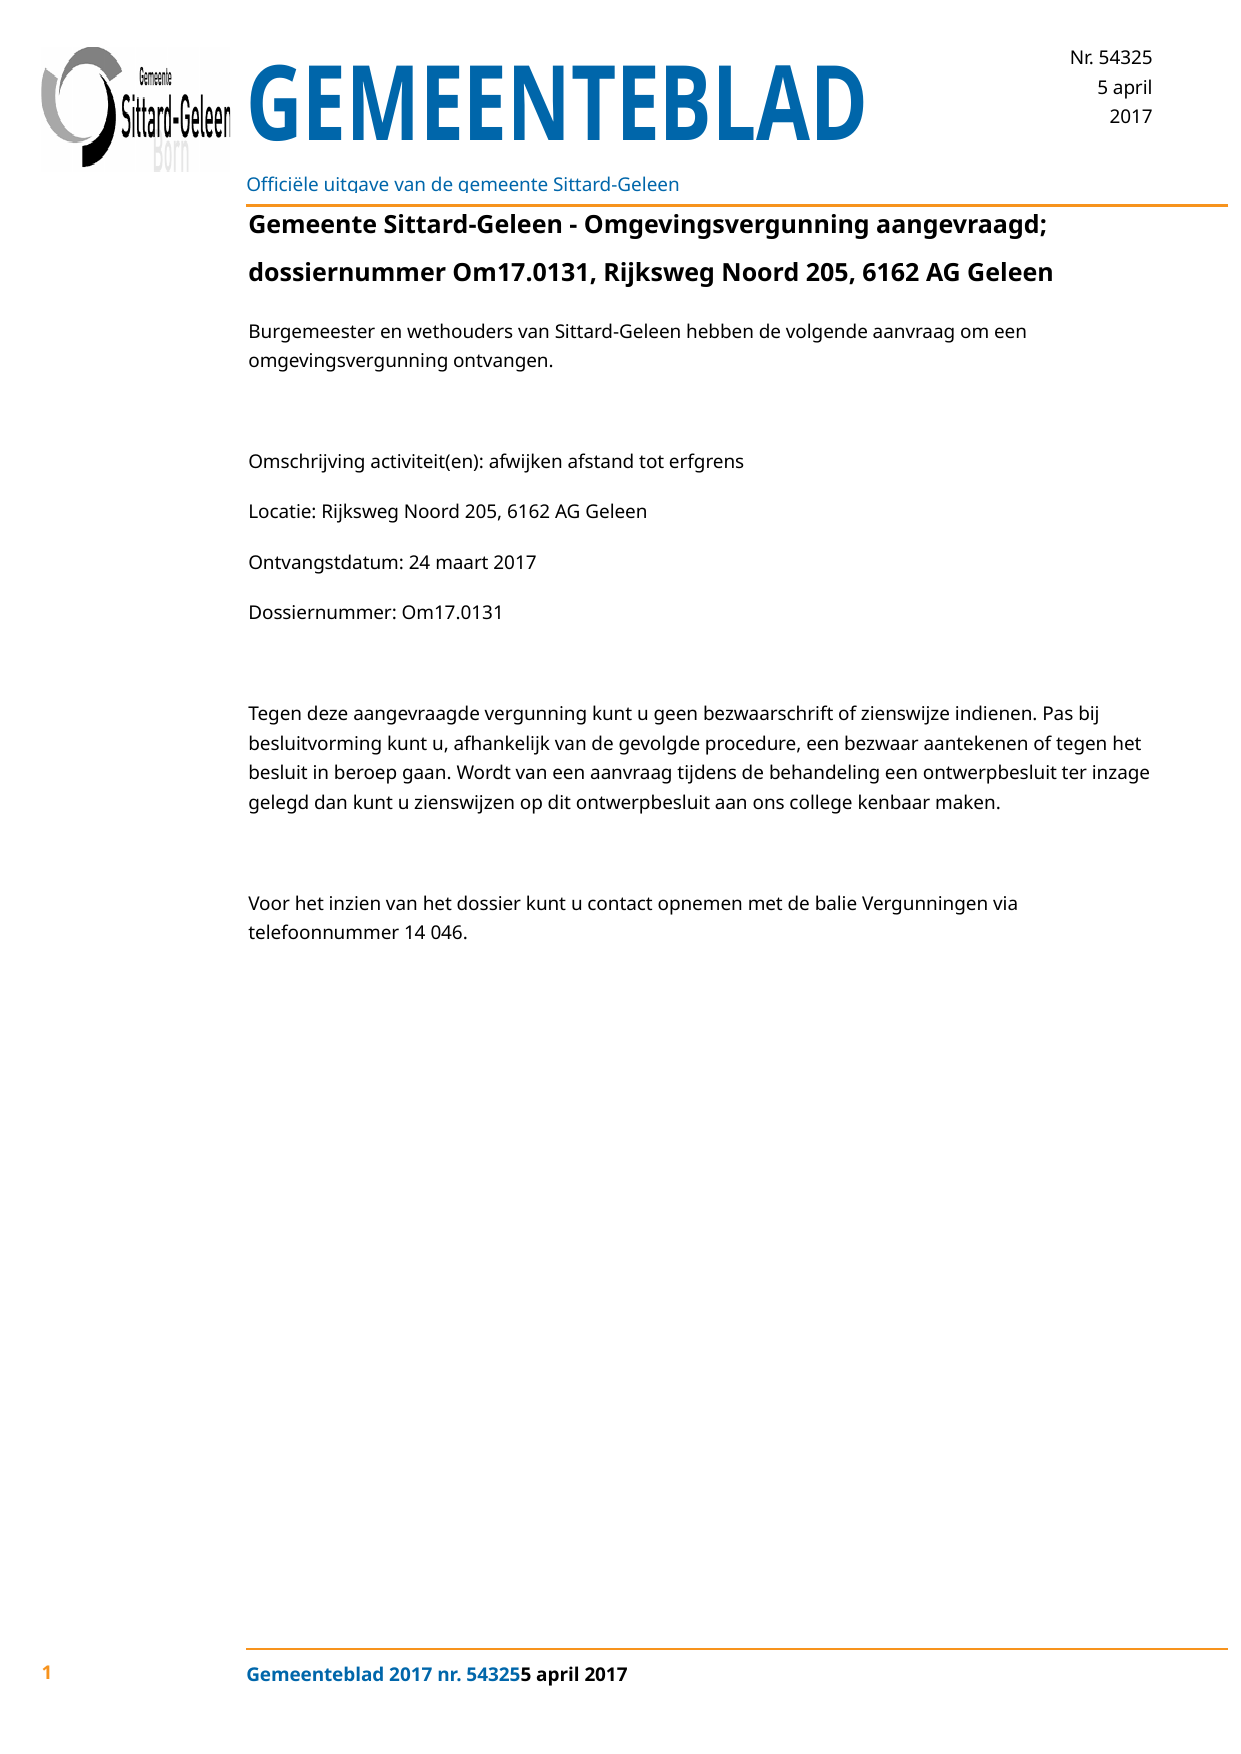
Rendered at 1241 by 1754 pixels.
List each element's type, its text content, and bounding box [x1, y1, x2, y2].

text Voor het inzien van het dossier kunt u contact opnemen met de balie Vergunningen via telefoonnummer 14 046. [248, 890, 1152, 945]
text Omschrijving activiteit(en): afwijken afstand tot erfgrens [248, 448, 1152, 474]
text Locatie: Rijksweg Noord 205, 6162 AG Geleen [248, 499, 1152, 524]
text Tegen deze aangevraagde vergunning kunt u geen bezwaarschrift of zienswijze indienen. Pas bij besluitvorming kunt u, afhankelijk van de gevolgde procedure, een bezwaar aantekenen of tegen het besluit in beroep gaan. Wordt van een aanvraag tijdens de behandeling een ontwerpbesluit ter inzage gelegd dan kunt u zienswijzen op dit ontwerpbesluit aan ons college kenbaar maken. [248, 700, 1152, 815]
text Ontvangstdatum: 24 maart 2017 [248, 549, 1152, 575]
text Dossiernummer: Om17.0131 [248, 599, 1152, 625]
text Burgemeester en wethouders van Sittard-Geleen hebben de volgende aanvraag om een omgevingsvergunning ontvangen. [248, 318, 1152, 373]
text Gemeente Sittard-Geleen - Omgevingsvergunning aangevraagd; dossiernummer Om17.0131, Rijksweg Noord 205, 6162 AG Geleen [248, 207, 1152, 288]
picture [41, 47, 231, 172]
